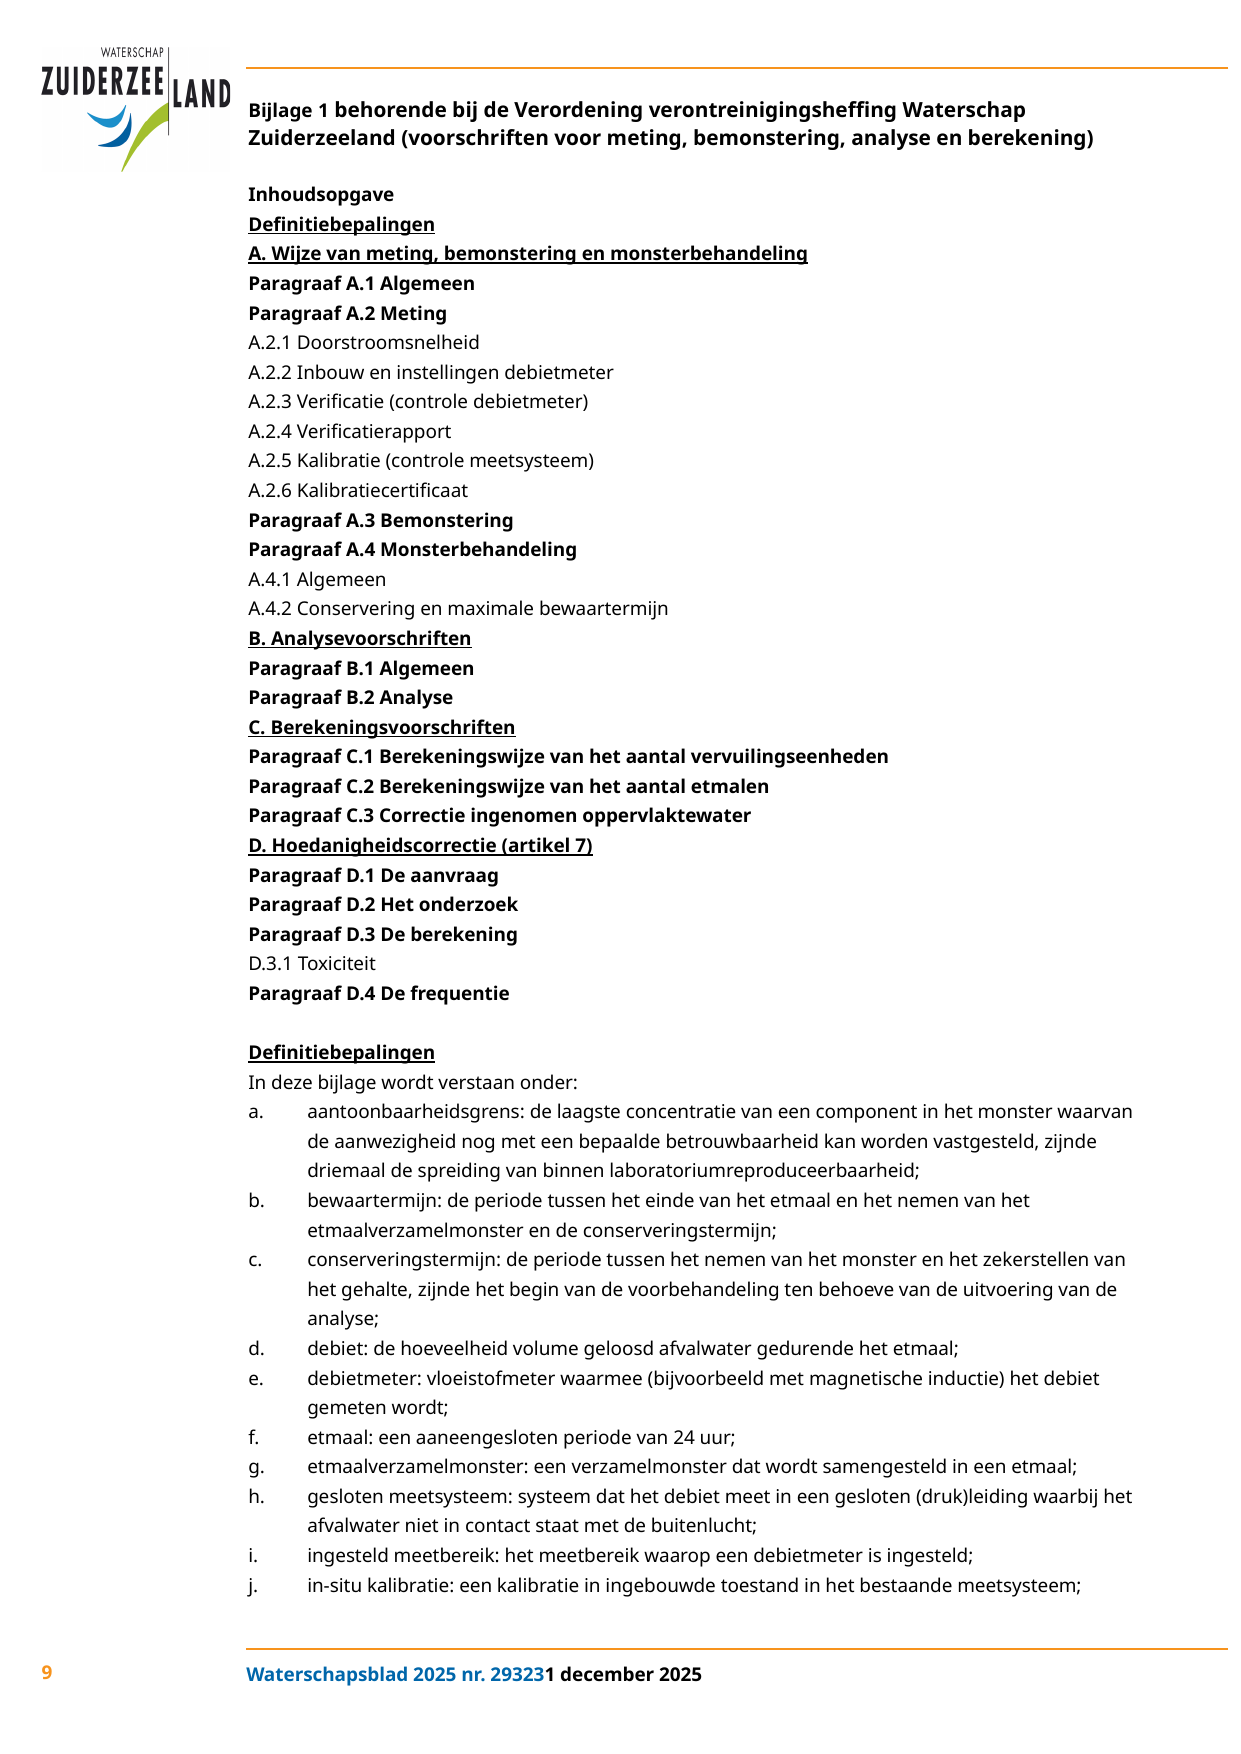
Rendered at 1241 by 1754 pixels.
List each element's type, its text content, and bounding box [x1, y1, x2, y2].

text Paragraaf D.1 De aanvraag [248, 862, 1152, 887]
list etmaal: een aaneengesloten periode van 24 uur; [248, 1424, 1152, 1449]
text C. Berekeningsvoorschriften [248, 714, 1152, 739]
text Paragraaf A.2 Meting [248, 300, 1152, 325]
list aantoonbaarheidsgrens: de laagste concentratie van een component in het monster waarvan de aanwezigheid nog met een bepaalde betrouwbaarheid kan worden vastgesteld, zijnde driemaal de spreiding van binnen laboratoriumreproduceerbaarheid; [248, 1098, 1152, 1183]
text Paragraaf B.2 Analyse [248, 684, 1152, 710]
text In deze bijlage wordt verstaan onder: [248, 1069, 1152, 1094]
text A.2.6 Kalibratiecertificaat [248, 477, 1152, 503]
list debiet: de hoeveelheid volume geloosd afvalwater gedurende het etmaal; [248, 1335, 1152, 1361]
text Definitiebepalingen [248, 1039, 1152, 1065]
text Paragraaf D.2 Het onderzoek [248, 891, 1152, 917]
list conserveringstermijn: de periode tussen het nemen van het monster en het zekerstellen van het gehalte, zijnde het begin van de voorbehandeling ten behoeve van de uitvoering van de analyse; [248, 1246, 1152, 1331]
text D. Hoedanigheidscorrectie (artikel 7) [248, 832, 1152, 858]
list gesloten meetsysteem: systeem dat het debiet meet in een gesloten (druk)leiding waarbij het afvalwater niet in contact staat met de buitenlucht; [248, 1483, 1152, 1538]
list ingesteld meetbereik: het meetbereik waarop een debietmeter is ingesteld; [248, 1542, 1152, 1568]
text Paragraaf B.1 Algemeen [248, 655, 1152, 680]
text A.4.1 Algemeen [248, 566, 1152, 592]
text Paragraaf A.1 Algemeen [248, 270, 1152, 296]
text Paragraaf D.3 De berekening [248, 921, 1152, 947]
text Inhoudsopgave [248, 181, 1152, 207]
text Paragraaf C.1 Berekeningswijze van het aantal vervuilingseenheden [248, 743, 1152, 769]
text A.2.5 Kalibratie (controle meetsysteem) [248, 448, 1152, 473]
text Paragraaf A.4 Monsterbehandeling [248, 536, 1152, 562]
list etmaalverzamelmonster: een verzamelmonster dat wordt samengesteld in een etmaal; [248, 1453, 1152, 1479]
text A. Wijze van meting, bemonstering en monsterbehandeling [248, 241, 1152, 266]
picture [41, 47, 231, 172]
text Bijlage 1 behorende bij de Verordening verontreinigingsheffing Waterschap Zuiderzeeland (voorschriften voor meting, bemonstering, analyse en berekening) [248, 95, 1152, 152]
text A.4.2 Conservering en maximale bewaartermijn [248, 596, 1152, 621]
list in-situ kalibratie: een kalibratie in ingebouwde toestand in het bestaande meetsysteem; [248, 1572, 1152, 1597]
list debietmeter: vloeistofmeter waarmee (bijvoorbeeld met magnetische inductie) het debiet gemeten wordt; [248, 1365, 1152, 1420]
text Definitiebepalingen [248, 211, 1152, 237]
text A.2.3 Verificatie (controle debietmeter) [248, 388, 1152, 414]
text Paragraaf D.4 De frequentie [248, 980, 1152, 1006]
text B. Analysevoorschriften [248, 625, 1152, 651]
text A.2.1 Doorstroomsnelheid [248, 329, 1152, 355]
list bewaartermijn: de periode tussen het einde van het etmaal en het nemen van het etmaalverzamelmonster en de conserveringstermijn; [248, 1187, 1152, 1242]
text Paragraaf C.2 Berekeningswijze van het aantal etmalen [248, 773, 1152, 799]
text A.2.4 Verificatierapport [248, 418, 1152, 444]
text Paragraaf A.3 Bemonstering [248, 507, 1152, 532]
text Paragraaf C.3 Correctie ingenomen oppervlaktewater [248, 803, 1152, 828]
text D.3.1 Toxiciteit [248, 951, 1152, 976]
text A.2.2 Inbouw en instellingen debietmeter [248, 359, 1152, 384]
